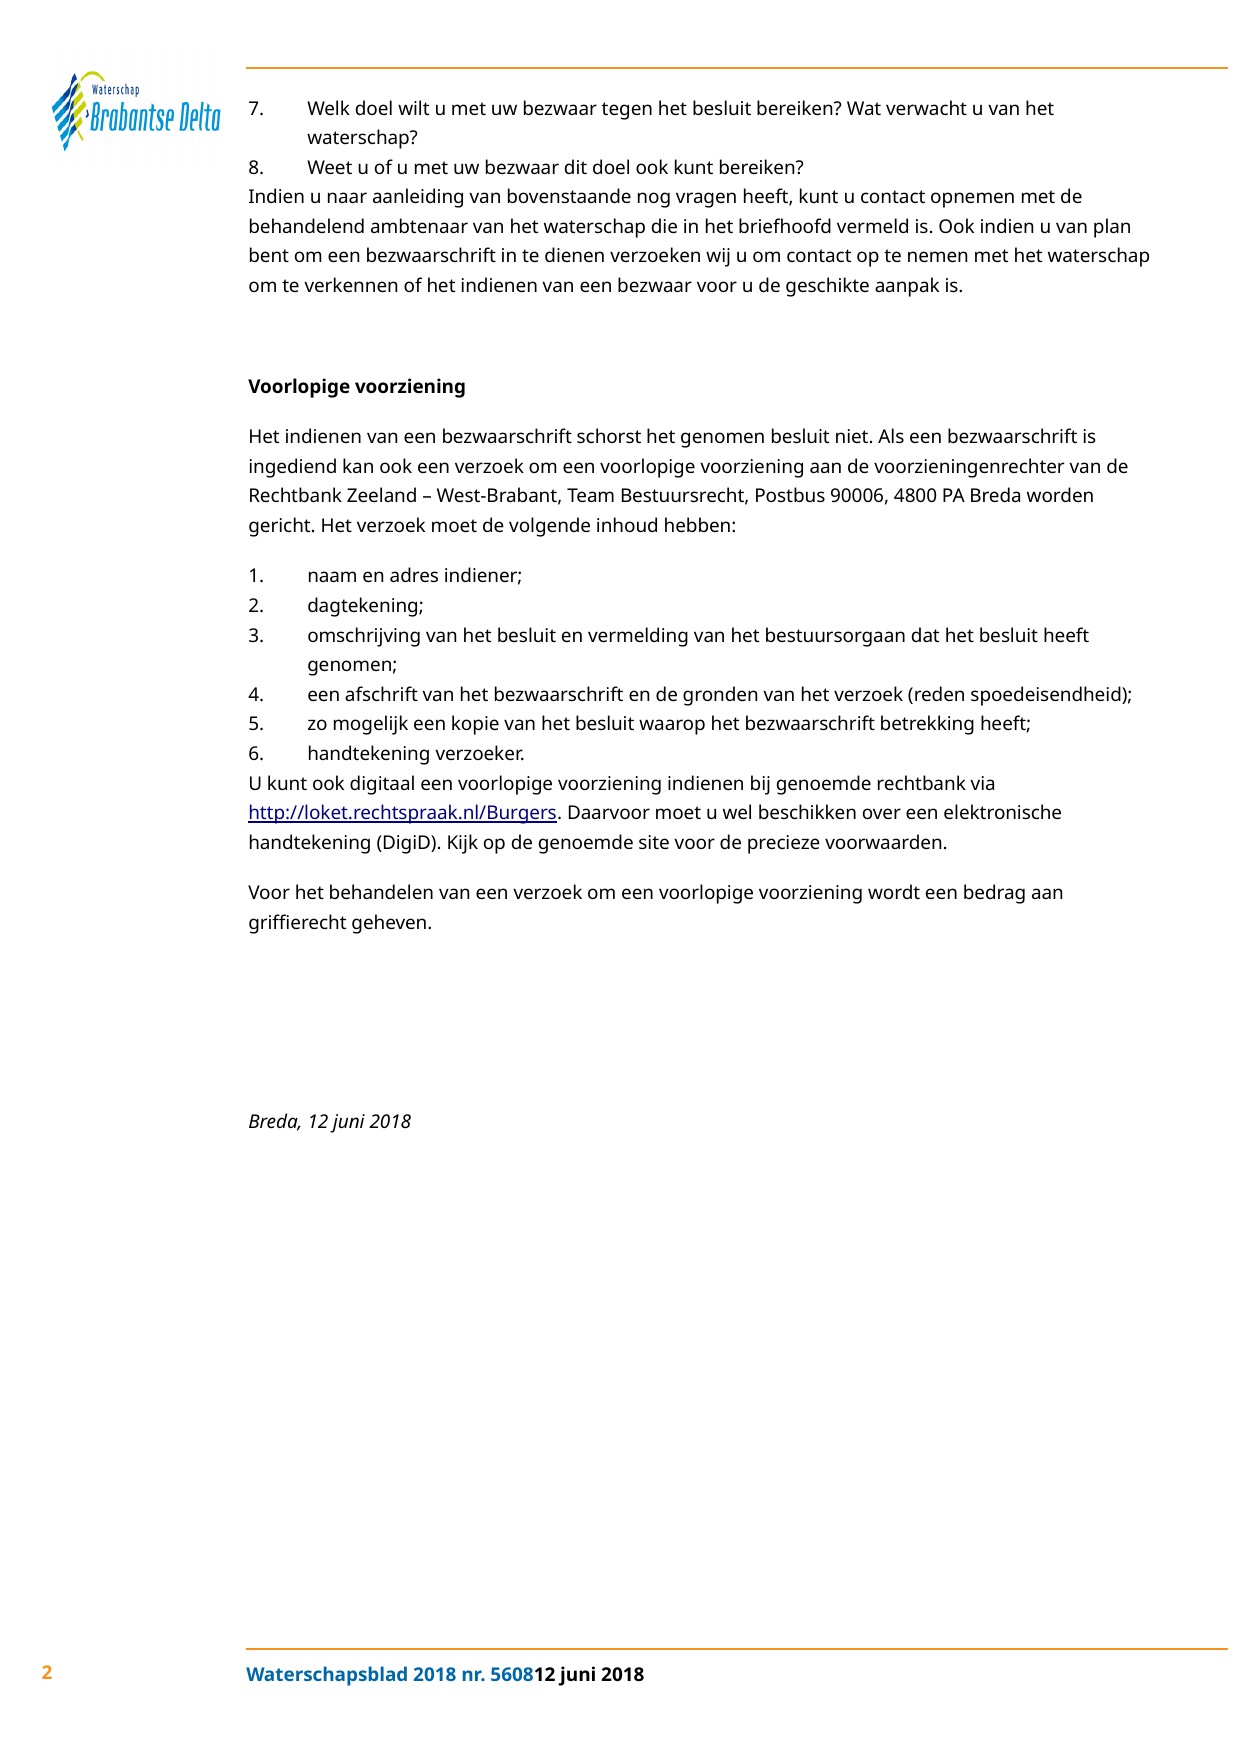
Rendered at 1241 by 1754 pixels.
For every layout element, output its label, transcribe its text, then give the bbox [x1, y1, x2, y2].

list naam en adres indiener; [248, 563, 1152, 588]
text Het indienen van een bezwaarschrift schorst het genomen besluit niet. Als een bezwaarschrift is ingediend kan ook een verzoek om een voorlopige voorziening aan de voorzieningenrechter van de Rechtbank Zeeland – West-Brabant, Team Bestuursrecht, Postbus 90006, 4800 PA Breda worden gericht. Het verzoek moet de volgende inhoud hebben: [248, 423, 1152, 538]
text Voorlopige voorziening [248, 373, 1152, 399]
list handtekening verzoeker. [248, 740, 1152, 766]
text Breda, 12 juni 2018 [248, 1108, 1152, 1134]
text Indien u naar aanleiding van bovenstaande nog vragen heeft, kunt u contact opnemen met de behandelend ambtenaar van het waterschap die in het briefhoofd vermeld is. Ook indien u van plan bent om een bezwaarschrift in te dienen verzoeken wij u om contact op te nemen met het waterschap om te verkennen of het indienen van een bezwaar voor u de geschikte aanpak is. [248, 183, 1152, 298]
picture [41, 47, 231, 172]
list dagtekening; [248, 592, 1152, 618]
list zo mogelijk een kopie van het besluit waarop het bezwaarschrift betrekking heeft; [248, 711, 1152, 736]
list Welk doel wilt u met uw bezwaar tegen het besluit bereiken? Wat verwacht u van het waterschap? [248, 95, 1152, 150]
text Voor het behandelen van een verzoek om een voorlopige voorziening wordt een bedrag aan griffierecht geheven. [248, 879, 1152, 935]
list Weet u of u met uw bezwaar dit doel ook kunt bereiken? [248, 154, 1152, 180]
text U kunt ook digitaal een voorlopige voorziening indienen bij genoemde rechtbank via http://loket.rechtspraak.nl/Burgers. Daarvoor moet u wel beschikken over een elektronische handtekening (DigiD). Kijk op de genoemde site voor de precieze voorwaarden. [248, 770, 1152, 855]
list een afschrift van het bezwaarschrift en de gronden van het verzoek (reden spoedeisendheid); [248, 681, 1152, 707]
list omschrijving van het besluit en vermelding van het bestuursorgaan dat het besluit heeft genomen; [248, 622, 1152, 677]
